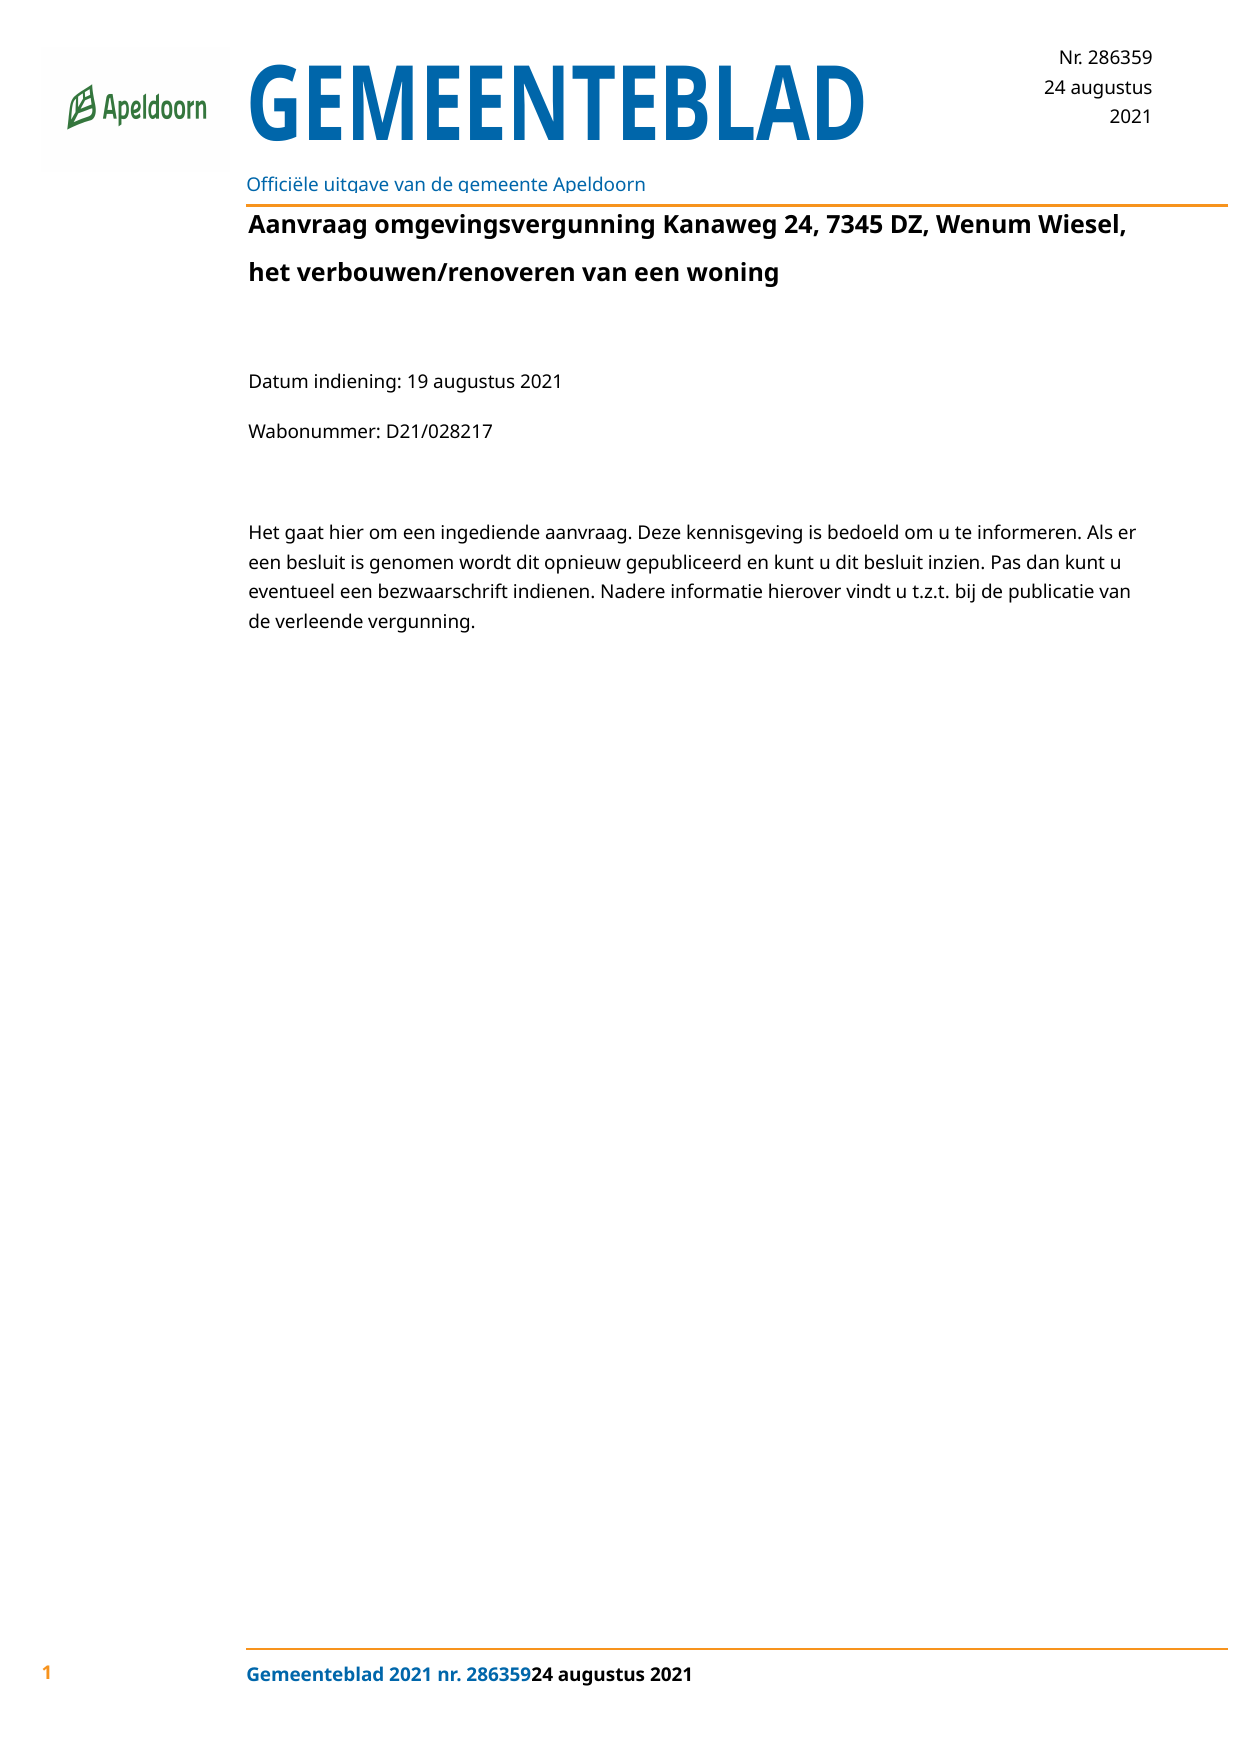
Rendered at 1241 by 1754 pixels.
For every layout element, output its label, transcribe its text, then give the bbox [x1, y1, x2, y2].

text Aanvraag omgevingsvergunning Kanaweg 24, 7345 DZ, Wenum Wiesel, het verbouwen/renoveren van een woning [248, 207, 1152, 288]
text Datum indiening: 19 augustus 2021 [248, 368, 1152, 394]
text Wabonummer: D21/028217 [248, 419, 1152, 444]
text Het gaat hier om een ingediende aanvraag. Deze kennisgeving is bedoeld om u te informeren. Als er een besluit is genomen wordt dit opnieuw gepubliceerd en kunt u dit besluit inzien. Pas dan kunt u eventueel een bezwaarschrift indienen. Nadere informatie hierover vindt u t.z.t. bij de publicatie van de verleende vergunning. [248, 519, 1152, 634]
picture [41, 47, 231, 172]
